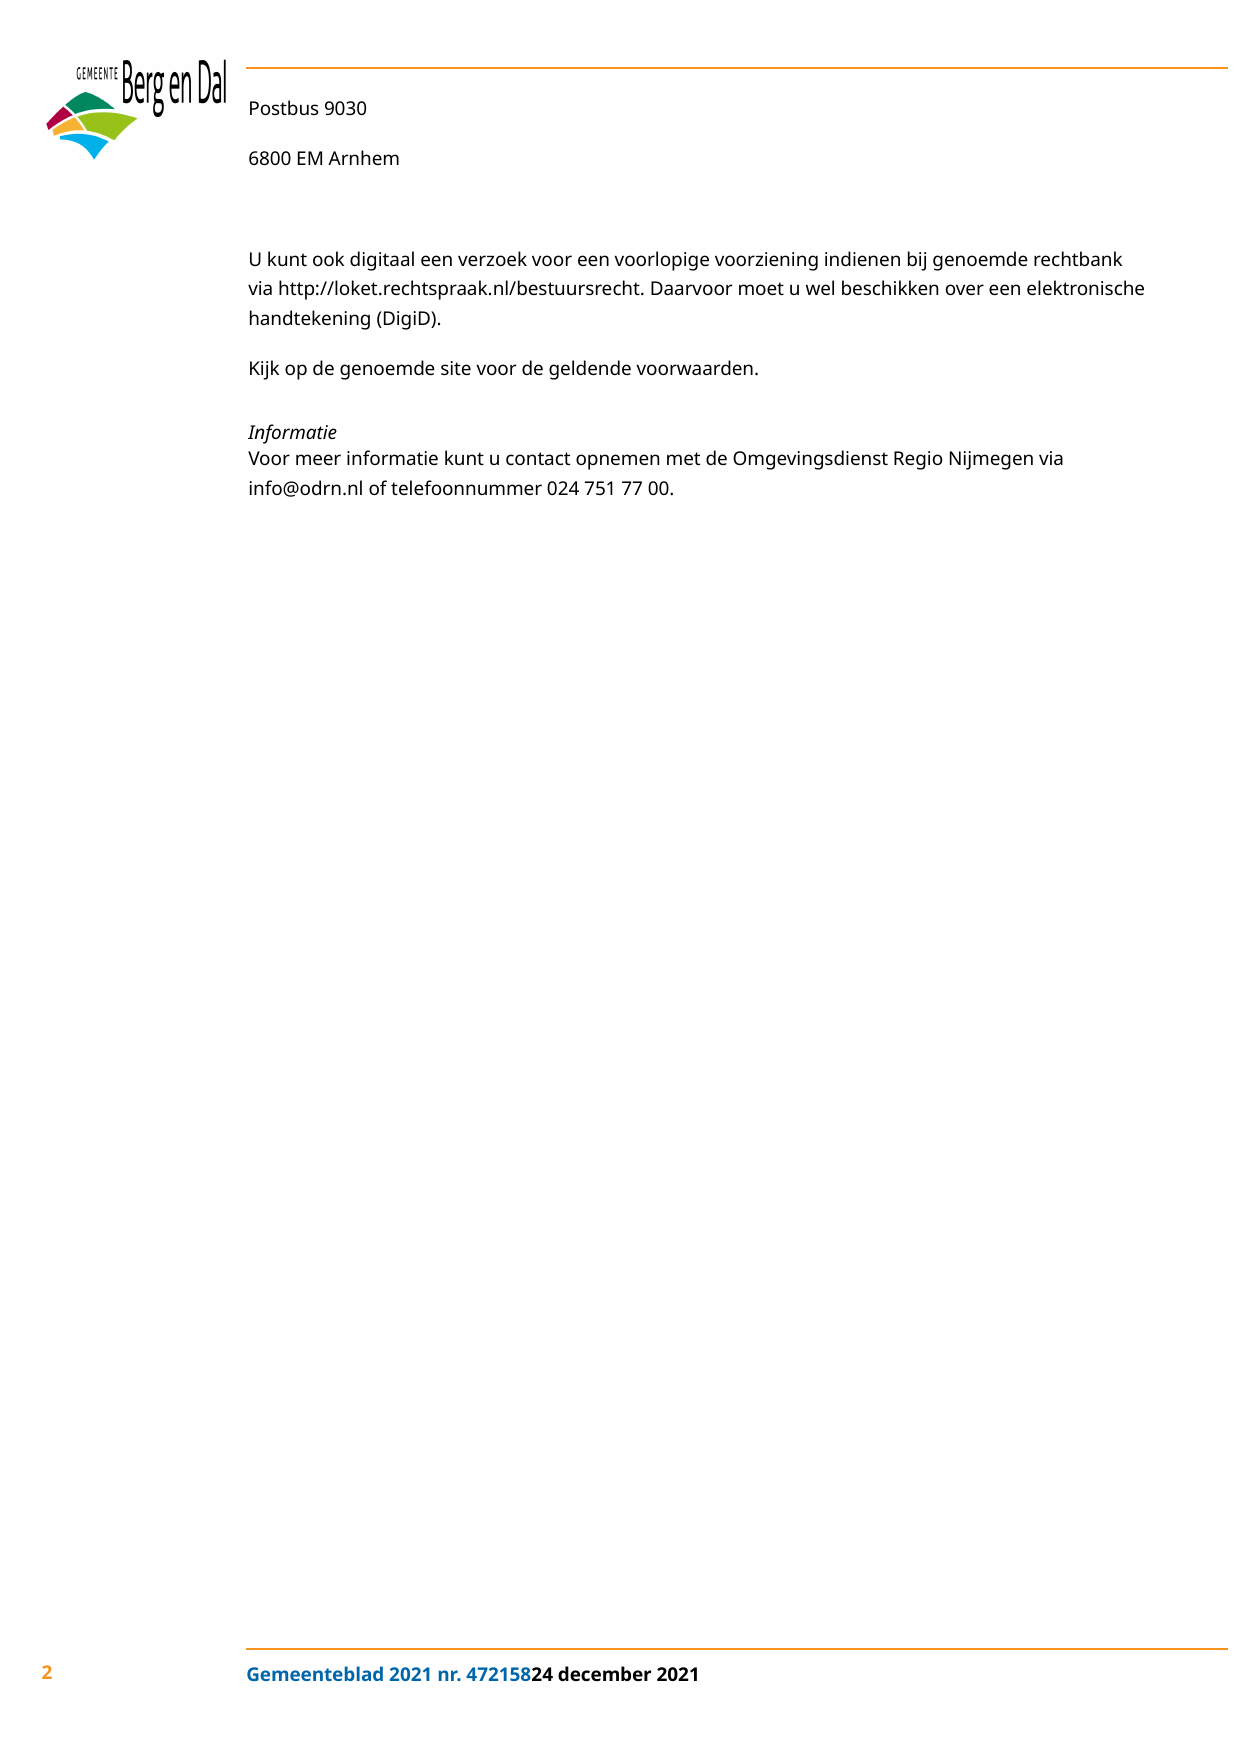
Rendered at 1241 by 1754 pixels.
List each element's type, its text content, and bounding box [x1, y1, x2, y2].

text Voor meer informatie kunt u contact opnemen met de Omgevingsdienst Regio Nijmegen via info@odrn.nl of telefoonnummer 024 751 77 00. [248, 445, 1152, 501]
picture [41, 47, 231, 172]
text Postbus 9030 [248, 95, 1152, 121]
text 6800 EM Arnhem [248, 145, 1152, 171]
text Informatie [248, 419, 1152, 445]
text Kijk op de genoemde site voor de geldende voorwaarden. [248, 356, 1152, 381]
text U kunt ook digitaal een verzoek voor een voorlopige voorziening indienen bij genoemde rechtbank via http://loket.rechtspraak.nl/bestuursrecht. Daarvoor moet u wel beschikken over een elektronische handtekening (DigiD). [248, 246, 1152, 331]
